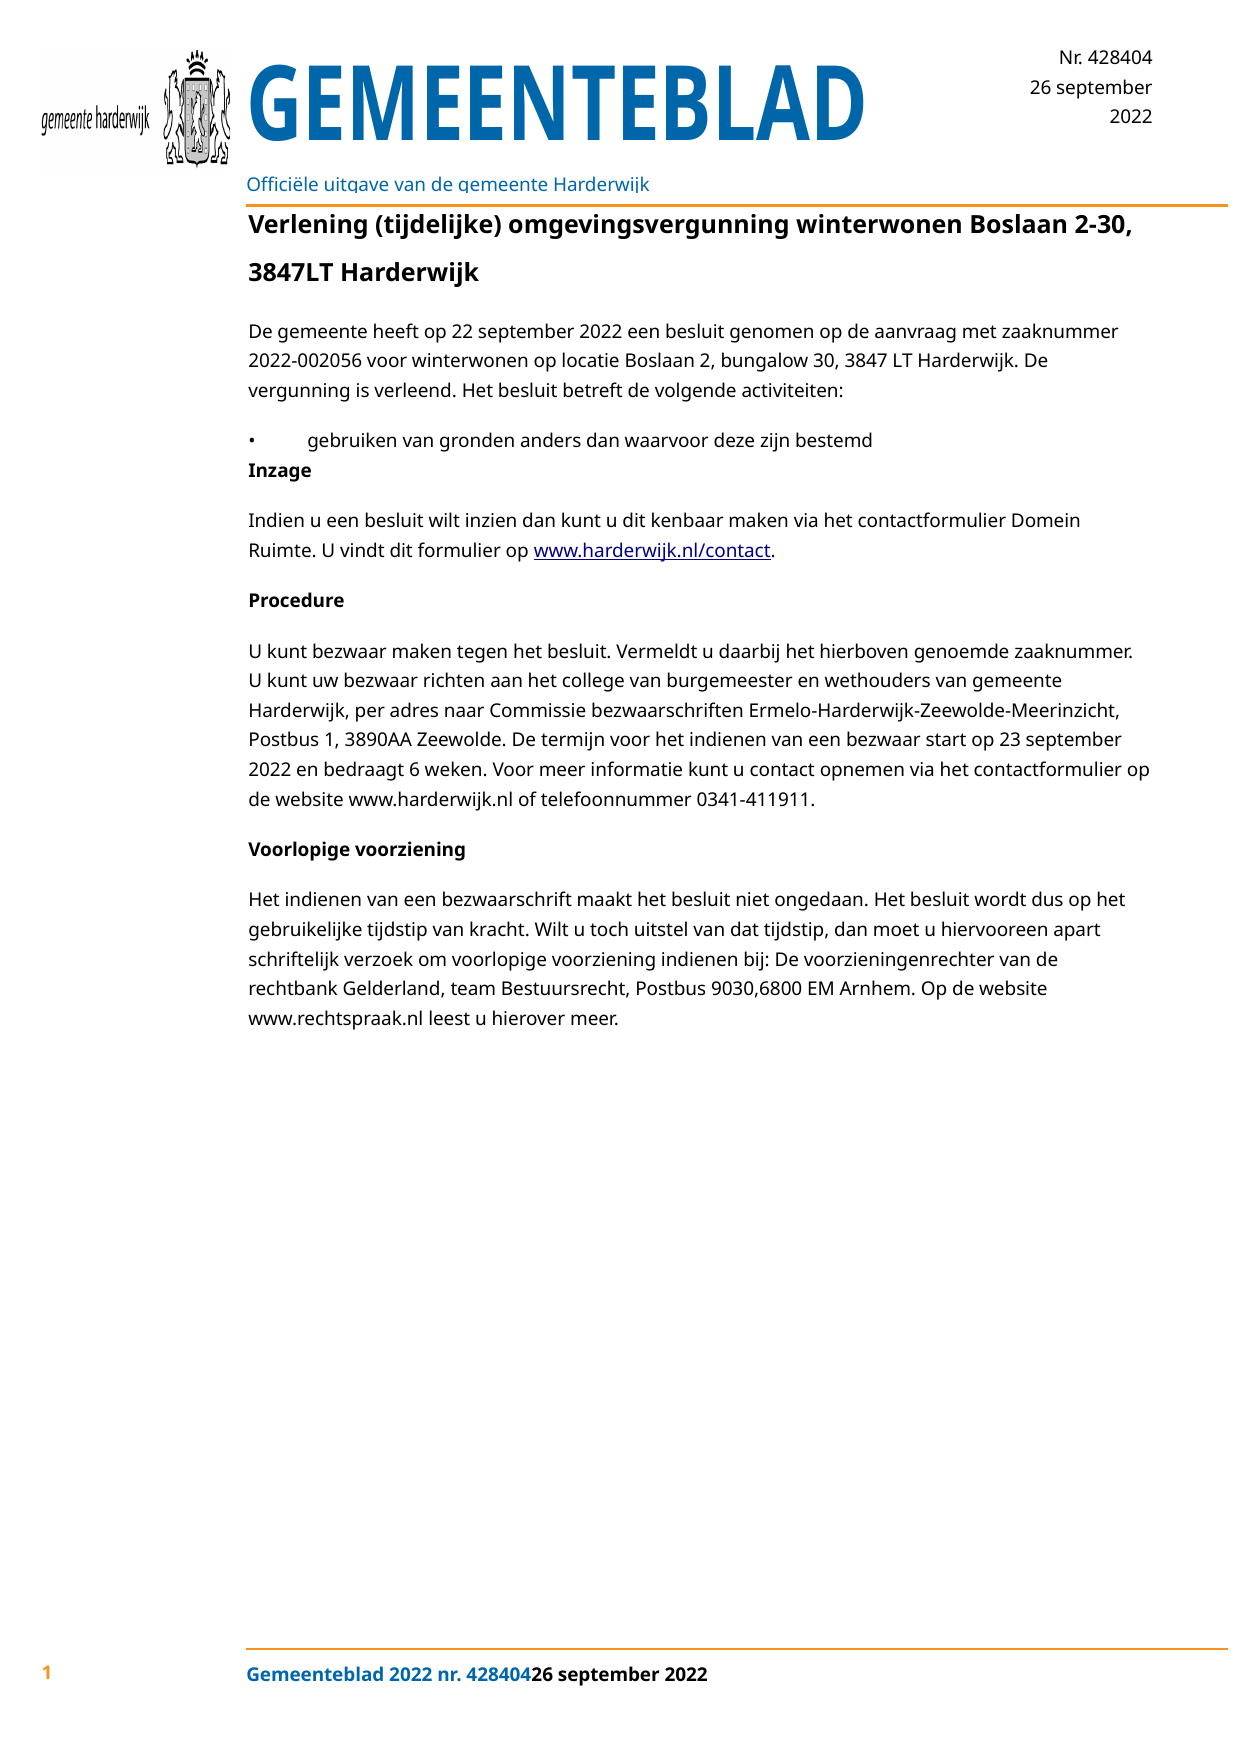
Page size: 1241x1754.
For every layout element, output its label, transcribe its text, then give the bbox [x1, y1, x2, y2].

text U kunt bezwaar maken tegen het besluit. Vermeldt u daarbij het hierboven genoemde zaaknummer. U kunt uw bezwaar richten aan het college van burgemeester en wethouders van gemeente Harderwijk, per adres naar Commissie bezwaarschriften Ermelo-Harderwijk-Zeewolde-Meerinzicht, Postbus 1, 3890AA Zeewolde. De termijn voor het indienen van een bezwaar start op 23 september 2022 en bedraagt 6 weken. Voor meer informatie kunt u contact opnemen via het contactformulier op de website www.harderwijk.nl of telefoonnummer 0341-411911. [248, 638, 1152, 812]
text Verlening (tijdelijke) omgevingsvergunning winterwonen Boslaan 2-30, 3847LT Harderwijk [248, 207, 1152, 288]
text Het indienen van een bezwaarschrift maakt het besluit niet ongedaan. Het besluit wordt dus op het gebruikelijke tijdstip van kracht. Wilt u toch uitstel van dat tijdstip, dan moet u hiervooreen apart schriftelijk verzoek om voorlopige voorziening indienen bij: De voorzieningenrechter van de rechtbank Gelderland, team Bestuursrecht, Postbus 9030,6800 EM Arnhem. Op de website www.rechtspraak.nl leest u hierover meer. [248, 887, 1152, 1031]
text Procedure [248, 587, 1152, 613]
text Voorlopige voorziening [248, 836, 1152, 862]
text Inzage [248, 457, 1152, 483]
text De gemeente heeft op 22 september 2022 een besluit genomen op de aanvraag met zaaknummer 2022-002056 voor winterwonen op locatie Boslaan 2, bungalow 30, 3847 LT Harderwijk. De vergunning is verleend. Het besluit betreft de volgende activiteiten: [248, 318, 1152, 403]
text Indien u een besluit wilt inzien dan kunt u dit kenbaar maken via het contactformulier Domein Ruimte. U vindt dit formulier op www.harderwijk.nl/contact. [248, 507, 1152, 563]
picture [41, 47, 231, 172]
list gebruiken van gronden anders dan waarvoor deze zijn bestemd [248, 427, 1152, 453]
